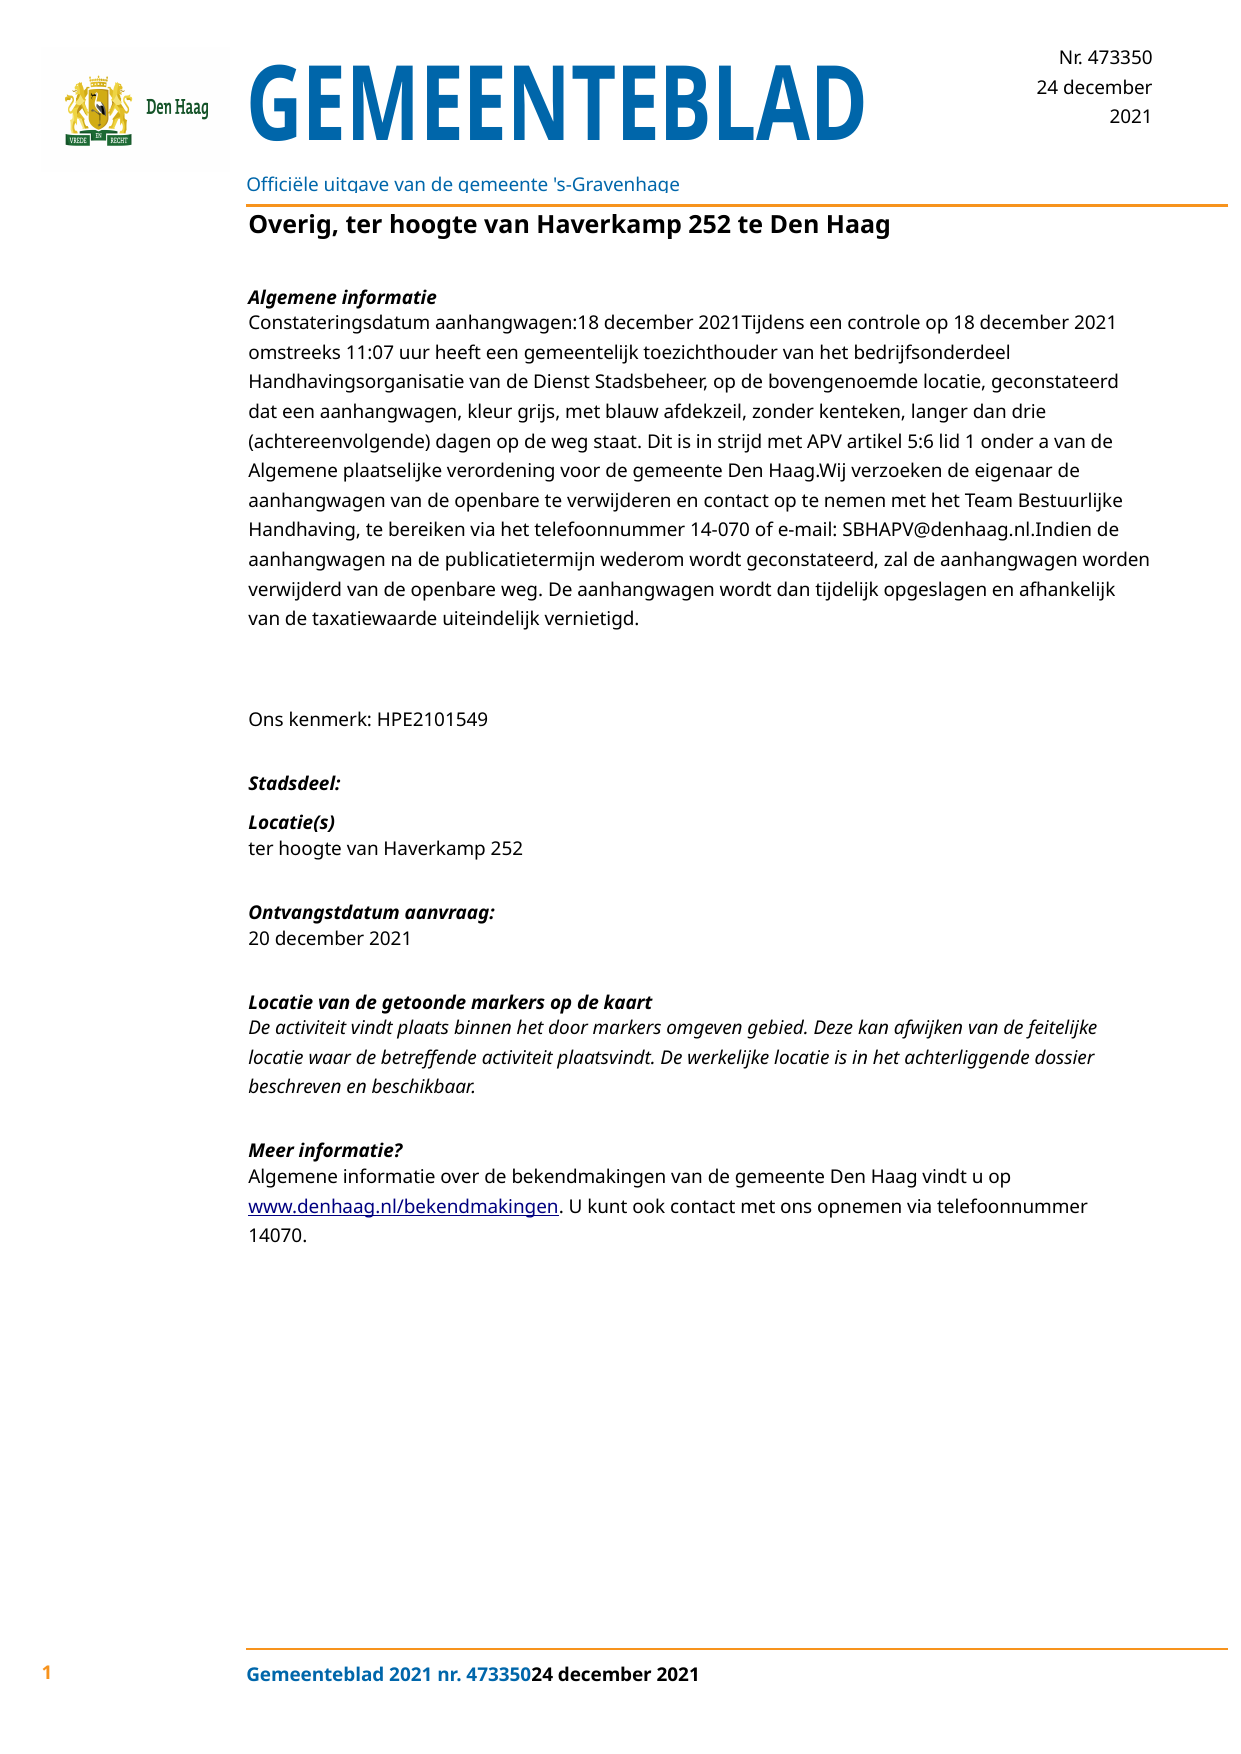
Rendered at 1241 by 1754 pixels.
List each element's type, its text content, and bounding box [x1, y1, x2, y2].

text Algemene informatie over de bekendmakingen van de gemeente Den Haag vindt u op www.denhaag.nl/bekendmakingen. U kunt ook contact met ons opnemen via telefoonnummer 14070. [248, 1163, 1152, 1248]
text Constateringsdatum aanhangwagen:18 december 2021Tijdens een controle op 18 december 2021 omstreeks 11:07 uur heeft een gemeentelijk toezichthouder van het bedrijfsonderdeel Handhavingsorganisatie van de Dienst Stadsbeheer, op de bovengenoemde locatie, geconstateerd dat een aanhangwagen, kleur grijs, met blauw afdekzeil, zonder kenteken, langer dan drie (achtereenvolgende) dagen op de weg staat. Dit is in strijd met APV artikel 5:6 lid 1 onder a van de Algemene plaatselijke verordening voor de gemeente Den Haag.Wij verzoeken de eigenaar de aanhangwagen van de openbare te verwijderen en contact op te nemen met het Team Bestuurlijke Handhaving, te bereiken via het telefoonnummer 14-070 of e-mail: SBHAPV@denhaag.nl.Indien de aanhangwagen na de publicatietermijn wederom wordt geconstateerd, zal de aanhangwagen worden verwijderd van de openbare weg. De aanhangwagen wordt dan tijdelijk opgeslagen en afhankelijk van de taxatiewaarde uiteindelijk vernietigd. [248, 309, 1152, 631]
text Algemene informatie [248, 284, 1152, 309]
text Meer informatie? [248, 1138, 1152, 1163]
text De activiteit vindt plaats binnen het door markers omgeven gebied. Deze kan afwijken van de feitelijke locatie waar de betreffende activiteit plaatsvindt. De werkelijke locatie is in het achterliggende dossier beschreven en beschikbaar. [248, 1014, 1152, 1099]
text Locatie(s) [248, 809, 1152, 835]
text Ontvangstdatum aanvraag: [248, 899, 1152, 925]
text Stadsdeel: [248, 770, 1152, 796]
text ter hoogte van Haverkamp 252 [248, 835, 1152, 861]
text Overig, ter hoogte van Haverkamp 252 te Den Haag [248, 207, 1152, 241]
text 20 december 2021 [248, 925, 1152, 951]
text Ons kenmerk: HPE2101549 [248, 706, 1152, 732]
picture [41, 47, 231, 172]
text Locatie van de getoonde markers op de kaart [248, 989, 1152, 1014]
